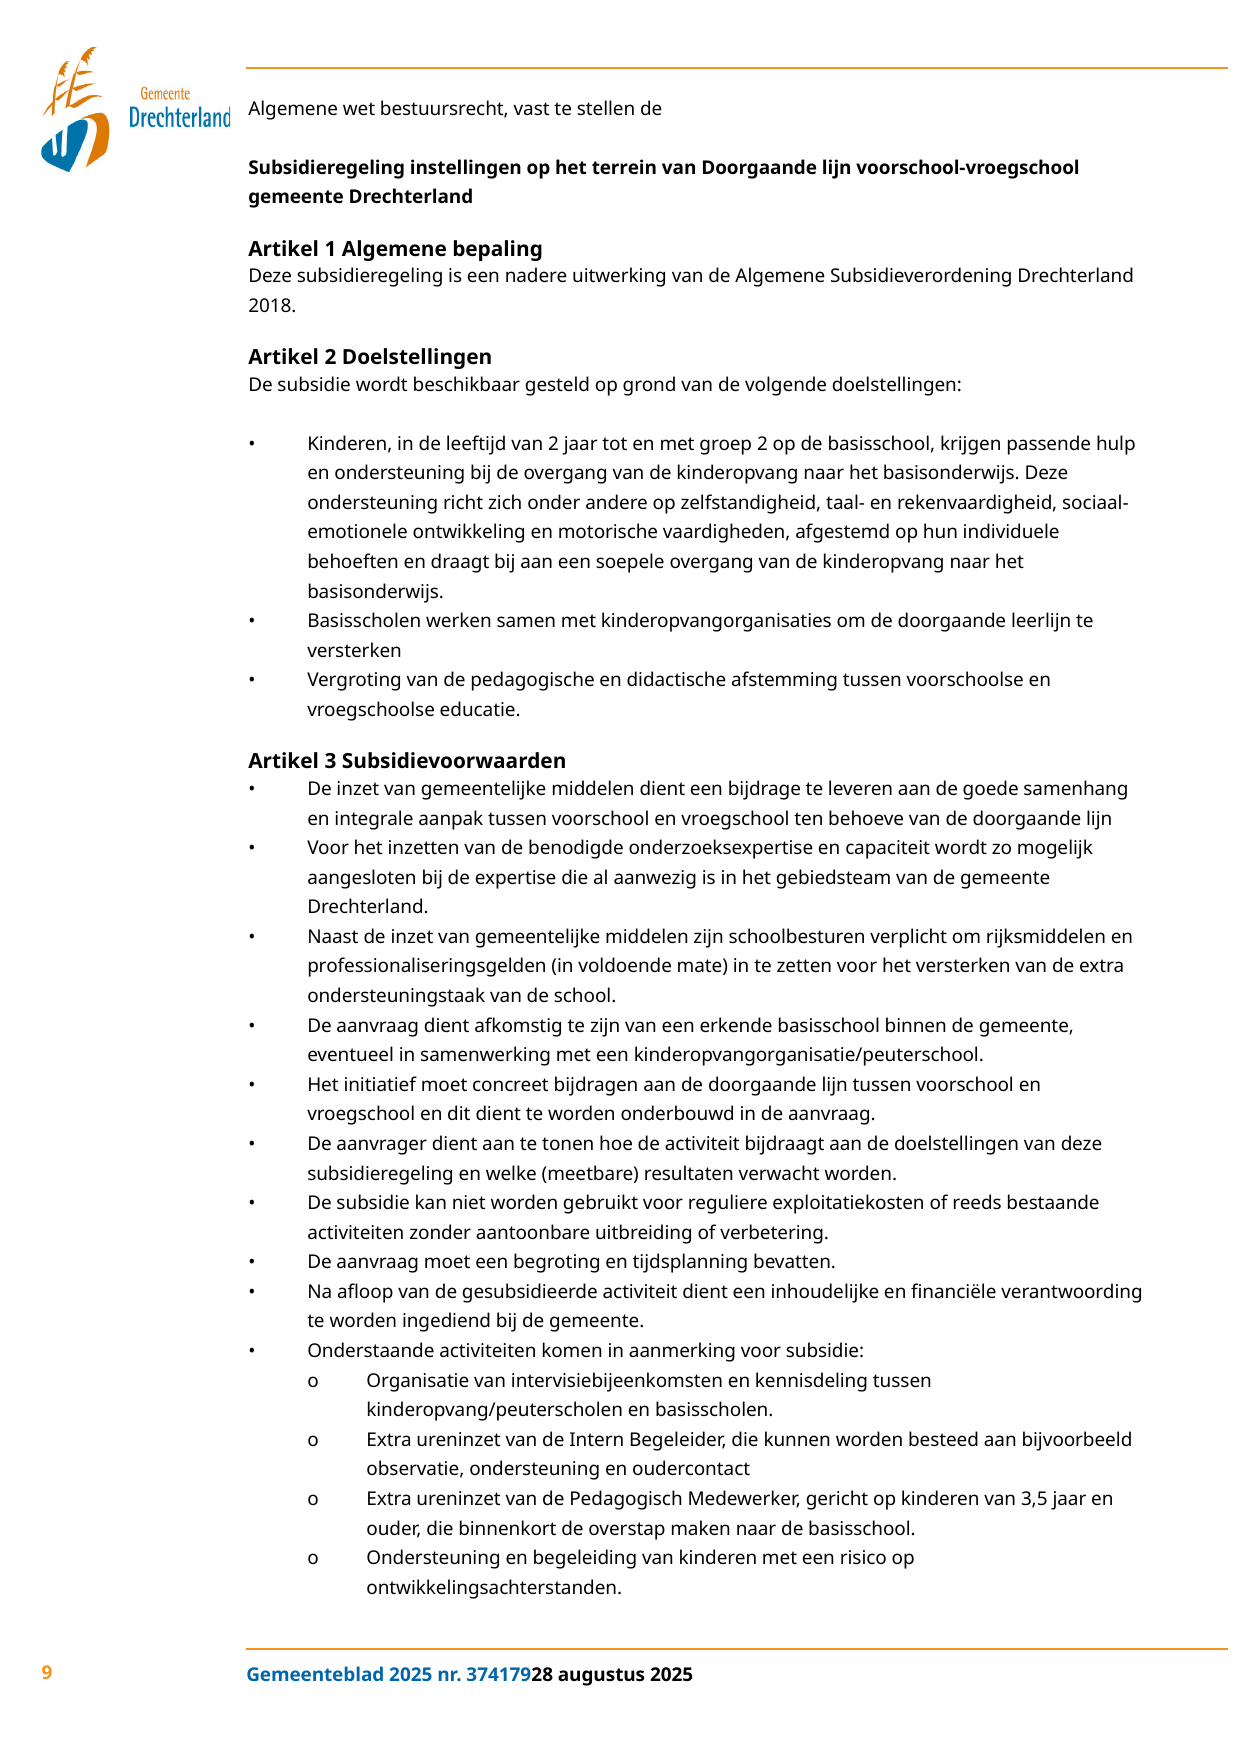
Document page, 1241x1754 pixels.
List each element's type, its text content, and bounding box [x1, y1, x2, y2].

text Algemene wet bestuursrecht, vast te stellen de [248, 95, 1152, 121]
picture [41, 158, 64, 172]
picture [41, 47, 231, 172]
picture [226, 115, 231, 124]
list Onderstaande activiteiten komen in aanmerking voor subsidie: [248, 1337, 1152, 1363]
list Kinderen, in de leeftijd van 2 jaar tot en met groep 2 op de basisschool, krijgen passende hulp en ondersteuning bij de overgang van de kinderopvang naar het basisonderwijs. Deze ondersteuning richt zich onder andere op zelfstandigheid, taal- en rekenvaardigheid, sociaal-emotionele ontwikkeling en motorische vaardigheden, afgestemd op hun individuele behoeften en draagt bij aan een soepele overgang van de kinderopvang naar het basisonderwijs. [248, 430, 1152, 604]
list De subsidie kan niet worden gebruikt voor reguliere exploitatiekosten of reeds bestaande activiteiten zonder aantoonbare uitbreiding of verbetering. [248, 1189, 1152, 1244]
list Voor het inzetten van de benodigde onderzoeksexpertise en capaciteit wordt zo mogelijk aangesloten bij de expertise die al aanwezig is in het gebiedsteam van de gemeente Drechterland. [248, 834, 1152, 919]
text Artikel 1 Algemene bepaling [248, 234, 1152, 262]
list Na afloop van de gesubsidieerde activiteit dient een inhoudelijke en financiële verantwoording te worden ingediend bij de gemeente. [248, 1278, 1152, 1333]
list Naast de inzet van gemeentelijke middelen zijn schoolbesturen verplicht om rijksmiddelen en professionaliseringsgelden (in voldoende mate) in te zetten voor het versterken van de extra ondersteuningstaak van de school. [248, 923, 1152, 1008]
list Organisatie van intervisiebijeenkomsten en kennisdeling tussen kinderopvang/peuterscholen en basisscholen. [307, 1367, 1152, 1422]
list Het initiatief moet concreet bijdragen aan de doorgaande lijn tussen voorschool en vroegschool en dit dient te worden onderbouwd in de aanvraag. [248, 1071, 1152, 1126]
list De aanvraag dient afkomstig te zijn van een erkende basisschool binnen de gemeente, eventueel in samenwerking met een kinderopvangorganisatie/peuterschool. [248, 1012, 1152, 1067]
list De inzet van gemeentelijke middelen dient een bijdrage te leveren aan de goede samenhang en integrale aanpak tussen voorschool en vroegschool ten behoeve van de doorgaande lijn [248, 775, 1152, 830]
list De aanvrager dient aan te tonen hoe de activiteit bijdraagt aan de doelstellingen van deze subsidieregeling en welke (meetbare) resultaten verwacht worden. [248, 1130, 1152, 1185]
text Subsidieregeling instellingen op het terrein van Doorgaande lijn voorschool-vroegschool gemeente Drechterland [248, 154, 1152, 209]
list Vergroting van de pedagogische en didactische afstemming tussen voorschoolse en vroegschoolse educatie. [248, 667, 1152, 722]
list De aanvraag moet een begroting en tijdsplanning bevatten. [248, 1248, 1152, 1274]
text Deze subsidieregeling is een nadere uitwerking van de Algemene Subsidieverordening Drechterland 2018. [248, 262, 1152, 318]
list Basisscholen werken samen met kinderopvangorganisaties om de doorgaande leerlijn te versterken [248, 607, 1152, 663]
text Artikel 3 Subsidievoorwaarden [248, 747, 1152, 775]
list Ondersteuning en begeleiding van kinderen met een risico op ontwikkelingsachterstanden. [307, 1544, 1152, 1599]
list Extra ureninzet van de Pedagogisch Medewerker, gericht op kinderen van 3,5 jaar en ouder, die binnenkort de overstap maken naar de basisschool. [307, 1485, 1152, 1540]
text Artikel 2 Doelstellingen [248, 342, 1152, 371]
text De subsidie wordt beschikbaar gesteld op grond van de volgende doelstellingen: [248, 371, 1152, 397]
list Extra ureninzet van de Intern Begeleider, die kunnen worden besteed aan bijvoorbeeld observatie, ondersteuning en oudercontact [307, 1426, 1152, 1481]
